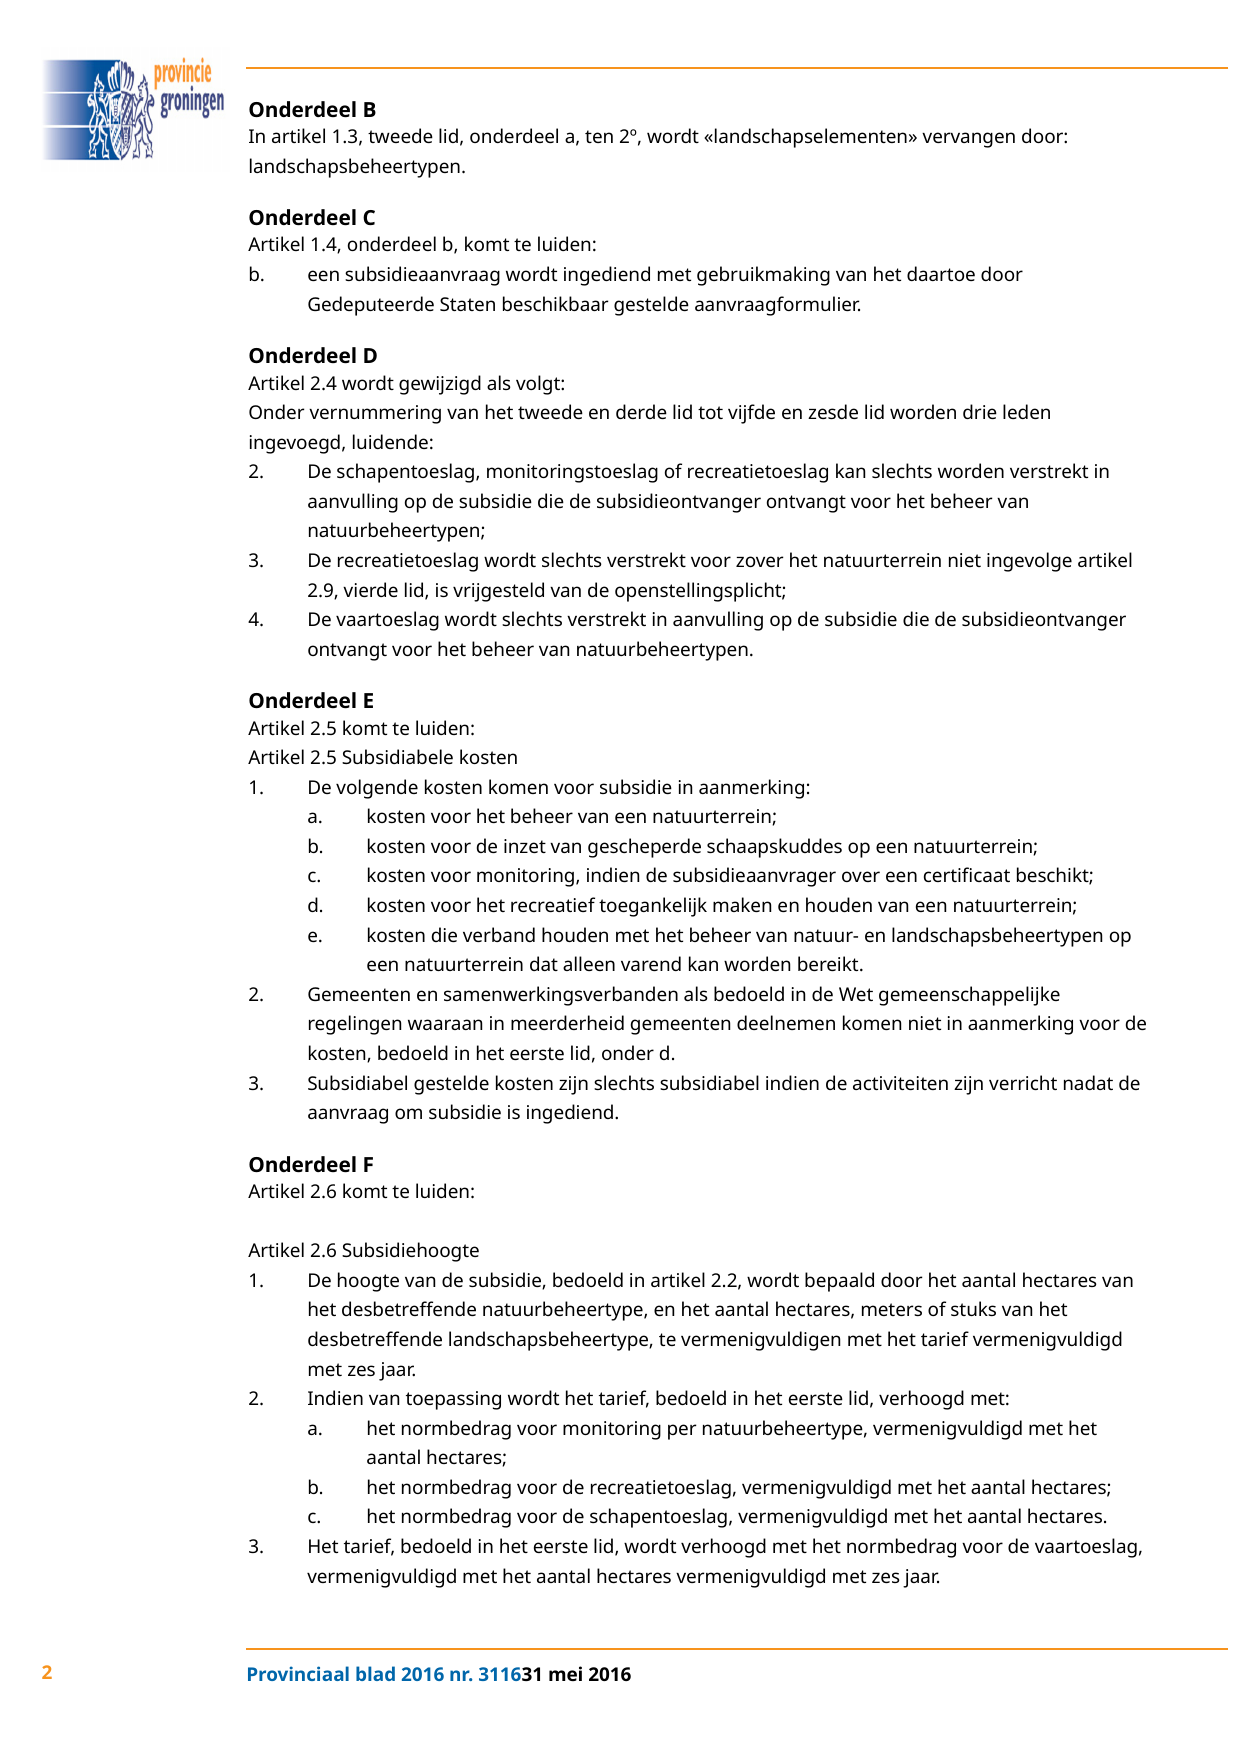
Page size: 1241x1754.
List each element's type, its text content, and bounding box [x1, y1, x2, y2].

list Gemeenten en samenwerkingsverbanden als bedoeld in de Wet gemeenschappelijke regelingen waaraan in meerderheid gemeenten deelnemen komen niet in aanmerking voor de kosten, bedoeld in het eerste lid, onder d. [248, 981, 1152, 1066]
text Onderdeel C [248, 203, 1152, 232]
text Artikel 1.4, onderdeel b, komt te luiden: [248, 232, 1152, 257]
text Onder vernummering van het tweede en derde lid tot vijfde en zesde lid worden drie leden ingevoegd, luidende: [248, 399, 1152, 454]
text Artikel 2.6 Subsidiehoogte [248, 1237, 1152, 1263]
text Artikel 2.5 komt te luiden: [248, 715, 1152, 741]
list De vaartoeslag wordt slechts verstrekt in aanvulling op de subsidie die de subsidieontvanger ontvangt voor het beheer van natuurbeheertypen. [248, 606, 1152, 662]
text Artikel 2.6 komt te luiden: [248, 1178, 1152, 1204]
text In artikel 1.3, tweede lid, onderdeel a, ten 2º, wordt «landschapselementen» vervangen door: landschapsbeheertypen. [248, 123, 1152, 178]
list De volgende kosten komen voor subsidie in aanmerking: [248, 774, 1152, 800]
list kosten voor het recreatief toegankelijk maken en houden van een natuurterrein; [307, 892, 1152, 918]
list kosten die verband houden met het beheer van natuur- en landschapsbeheertypen op een natuurterrein dat alleen varend kan worden bereikt. [307, 922, 1152, 977]
list het normbedrag voor de schapentoeslag, vermenigvuldigd met het aantal hectares. [307, 1504, 1152, 1529]
list kosten voor de inzet van gescheperde schaapskuddes op een natuurterrein; [307, 833, 1152, 859]
list Indien van toepassing wordt het tarief, bedoeld in het eerste lid, verhoogd met: [248, 1385, 1152, 1411]
list Subsidiabel gestelde kosten zijn slechts subsidiabel indien de activiteiten zijn verricht nadat de aanvraag om subsidie is ingediend. [248, 1070, 1152, 1125]
list kosten voor monitoring, indien de subsidieaanvrager over een certificaat beschikt; [307, 863, 1152, 888]
list Het tarief, bedoeld in het eerste lid, wordt verhoogd met het normbedrag voor de vaartoeslag, vermenigvuldigd met het aantal hectares vermenigvuldigd met zes jaar. [248, 1533, 1152, 1588]
text Onderdeel E [248, 686, 1152, 715]
list het normbedrag voor de recreatietoeslag, vermenigvuldigd met het aantal hectares; [307, 1474, 1152, 1500]
list een subsidieaanvraag wordt ingediend met gebruikmaking van het daartoe door Gedeputeerde Staten beschikbaar gestelde aanvraagformulier. [248, 261, 1152, 317]
list De hoogte van de subsidie, bedoeld in artikel 2.2, wordt bepaald door het aantal hectares van het desbetreffende natuurbeheertype, en het aantal hectares, meters of stuks van het desbetreffende landschapsbeheertype, te vermenigvuldigen met het tarief vermenigvuldigd met zes jaar. [248, 1267, 1152, 1381]
text Onderdeel B [248, 95, 1152, 123]
text Artikel 2.5 Subsidiabele kosten [248, 744, 1152, 770]
list De schapentoeslag, monitoringstoeslag of recreatietoeslag kan slechts worden verstrekt in aanvulling op de subsidie die de subsidieontvanger ontvangt voor het beheer van natuurbeheertypen; [248, 458, 1152, 543]
text Onderdeel F [248, 1150, 1152, 1178]
list het normbedrag voor monitoring per natuurbeheertype, vermenigvuldigd met het aantal hectares; [307, 1415, 1152, 1470]
list kosten voor het beheer van een natuurterrein; [307, 803, 1152, 829]
picture [41, 47, 231, 172]
list De recreatietoeslag wordt slechts verstrekt voor zover het natuurterrein niet ingevolge artikel 2.9, vierde lid, is vrijgesteld van de openstellingsplicht; [248, 547, 1152, 602]
text Artikel 2.4 wordt gewijzigd als volgt: [248, 370, 1152, 395]
text Onderdeel D [248, 341, 1152, 370]
